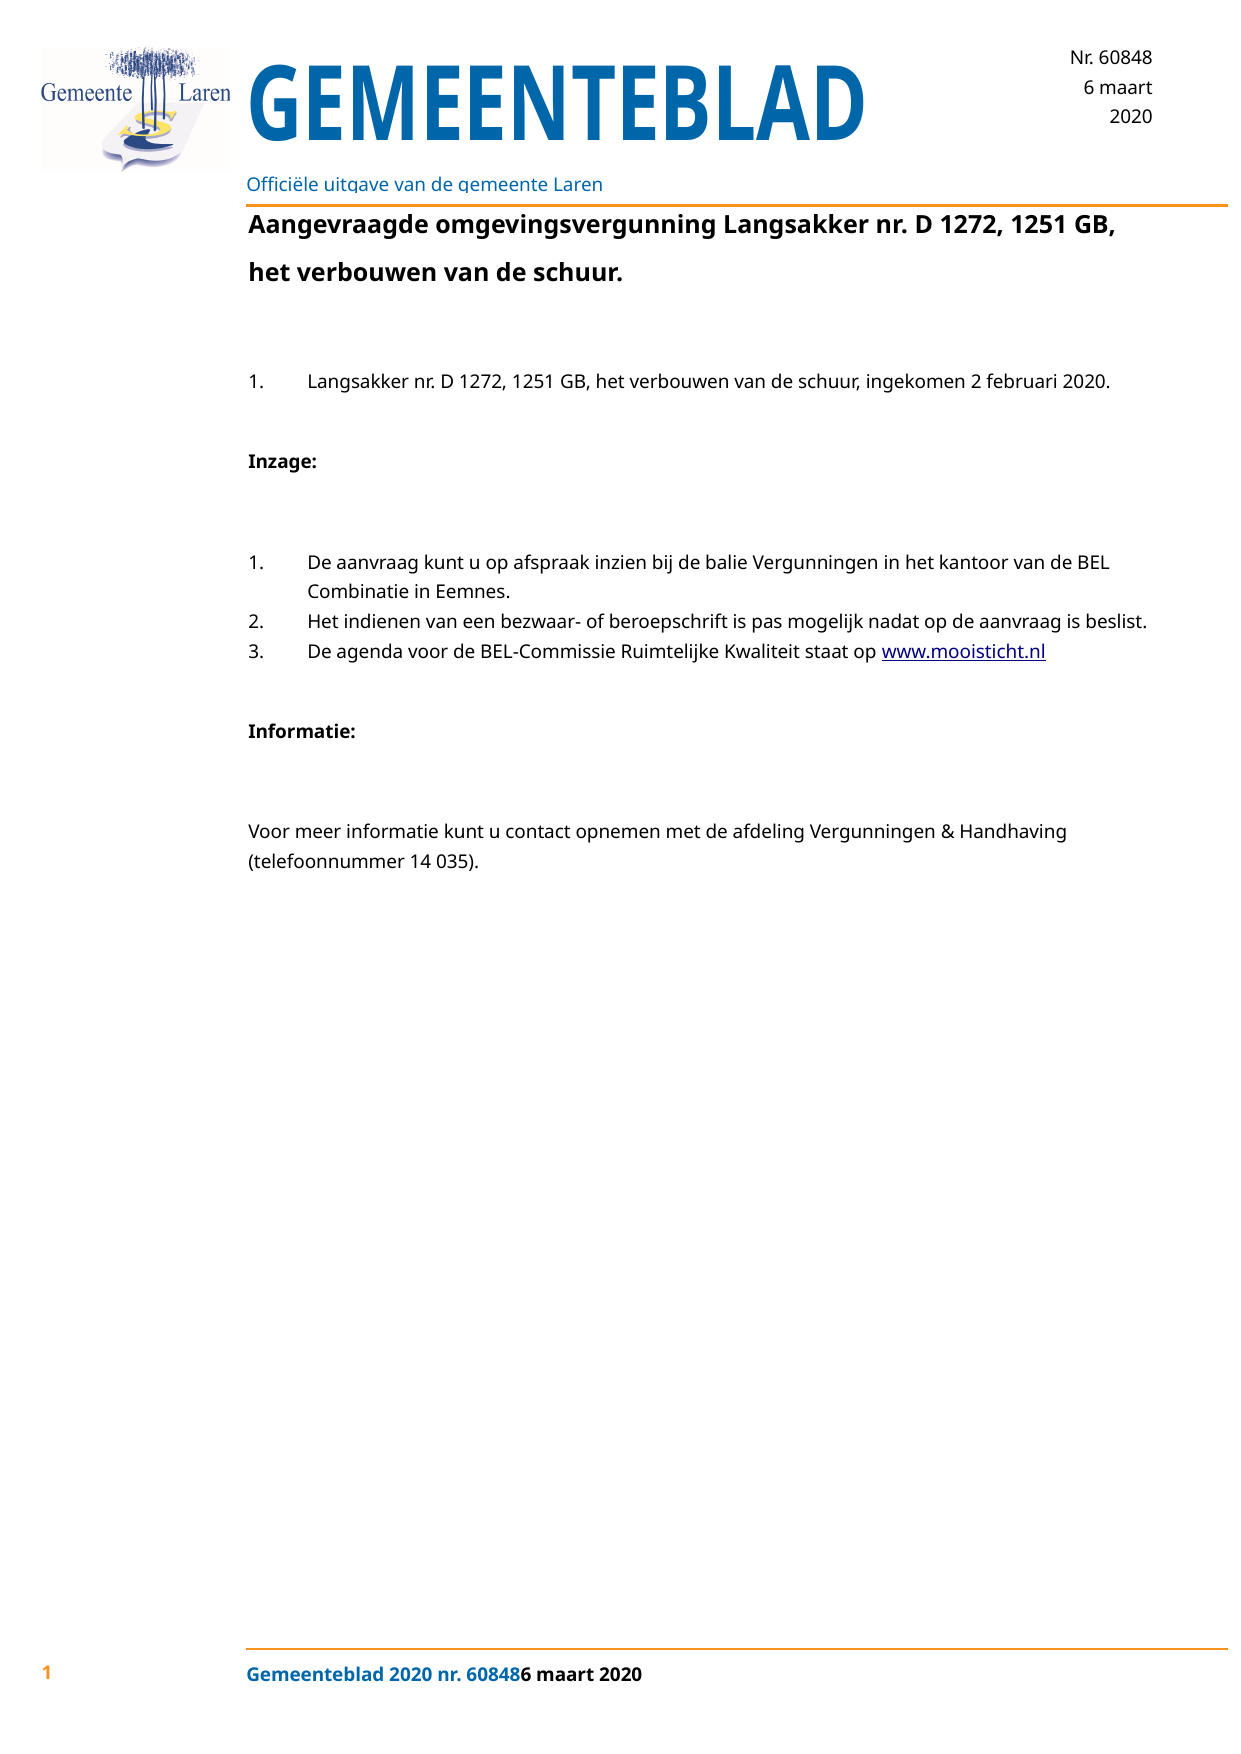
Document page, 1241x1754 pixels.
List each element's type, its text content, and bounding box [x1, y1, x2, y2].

text Inzage: [248, 448, 1152, 474]
text Voor meer informatie kunt u contact opnemen met de afdeling Vergunningen & Handhaving (telefoonnummer 14 035). [248, 819, 1152, 874]
picture [41, 47, 231, 172]
list De agenda voor de BEL-Commissie Ruimtelijke Kwaliteit staat op www.mooisticht.nl [248, 638, 1152, 664]
list Het indienen van een bezwaar- of beroepschrift is pas mogelijk nadat op de aanvraag is beslist. [248, 608, 1152, 634]
list De aanvraag kunt u op afspraak inzien bij de balie Vergunningen in het kantoor van de BEL Combinatie in Eemnes. [248, 549, 1152, 604]
text Informatie: [248, 718, 1152, 744]
list Langsakker nr. D 1272, 1251 GB, het verbouwen van de schuur, ingekomen 2 februari 2020. [248, 368, 1152, 394]
text Aangevraagde omgevingsvergunning Langsakker nr. D 1272, 1251 GB, het verbouwen van de schuur. [248, 207, 1152, 288]
